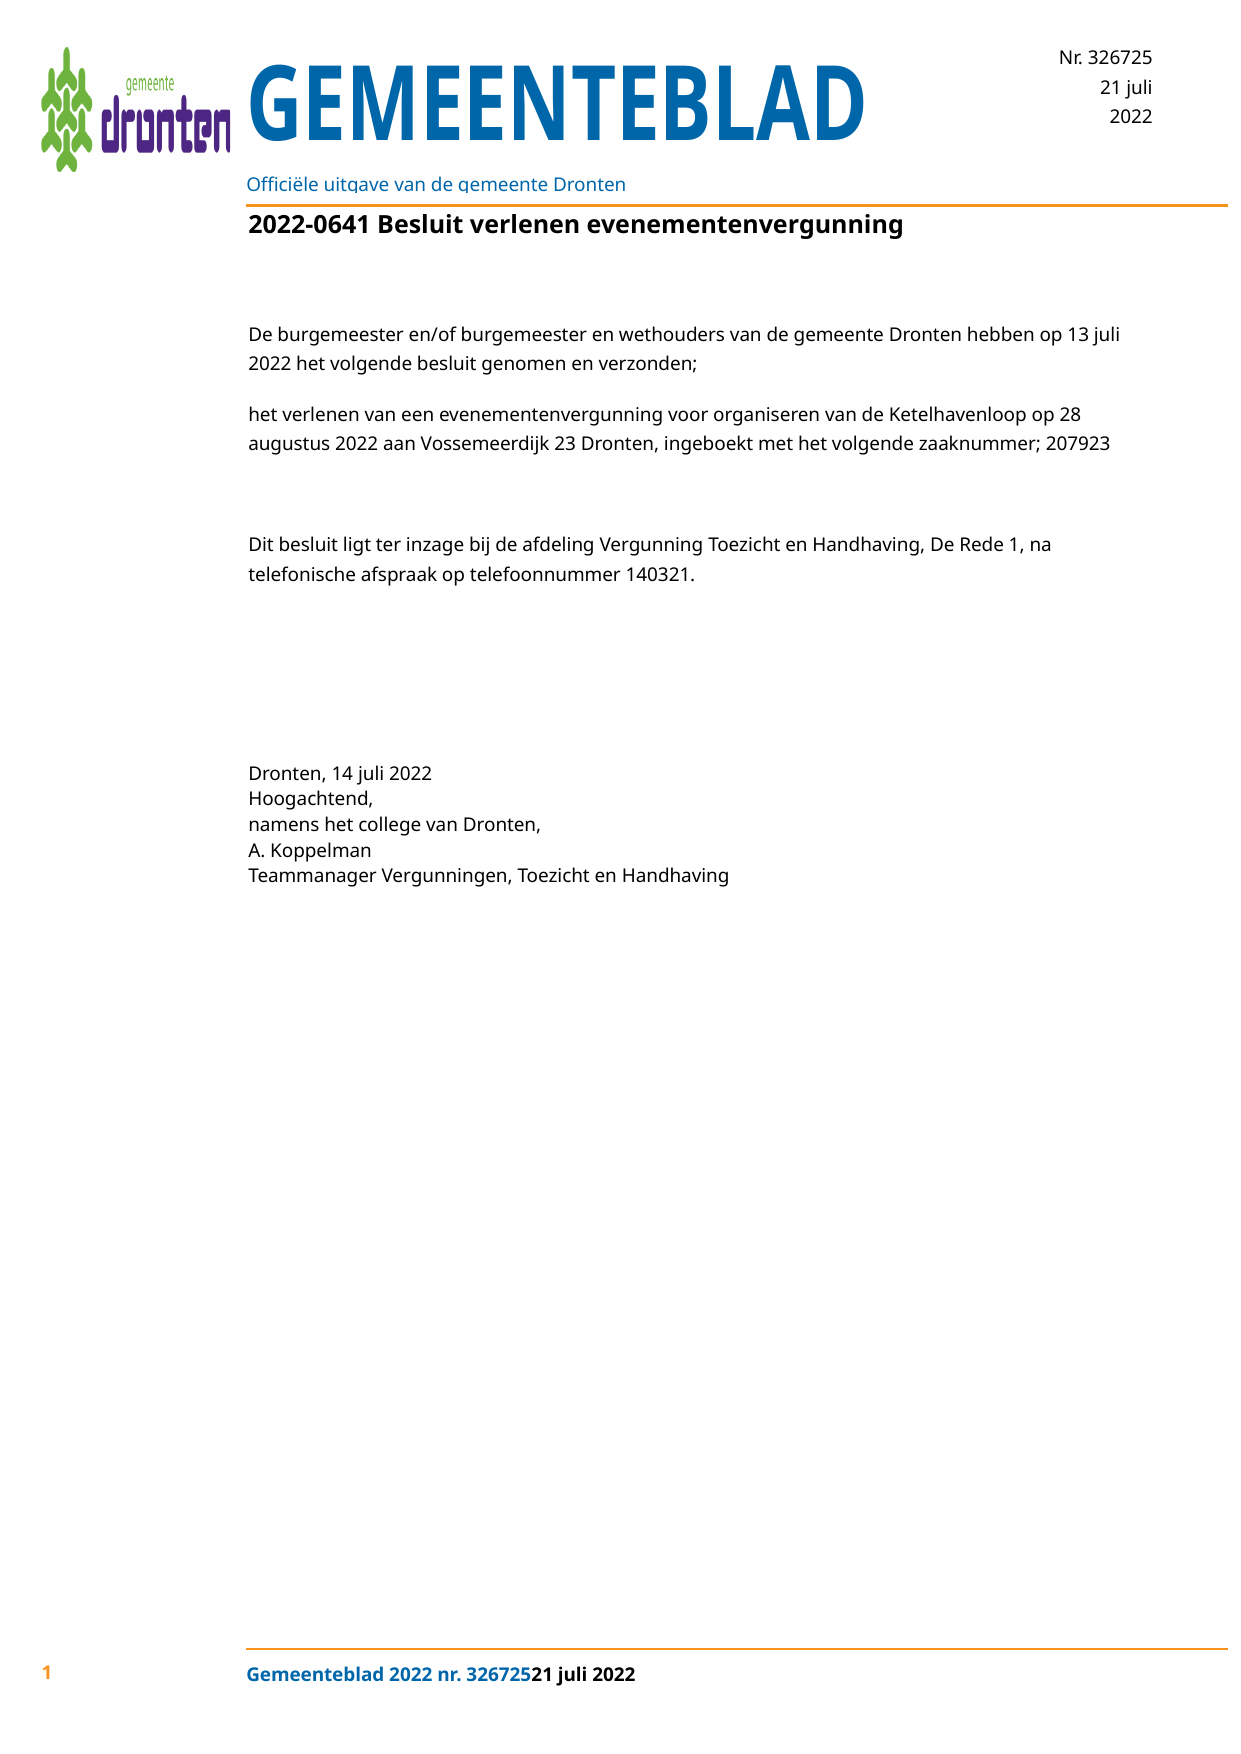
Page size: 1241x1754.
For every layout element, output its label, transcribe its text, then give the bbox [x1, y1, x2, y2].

text namens het college van Dronten, [248, 811, 1152, 837]
text A. Koppelman [248, 837, 1152, 863]
text Hoogachtend, [248, 786, 1152, 811]
text 2022-0641 Besluit verlenen evenementenvergunning [248, 207, 1152, 241]
picture [41, 47, 231, 172]
text het verlenen van een evenementenvergunning voor organiseren van de Ketelhavenloop op 28 augustus 2022 aan Vossemeerdijk 23 Dronten, ingeboekt met het volgende zaaknummer; 207923 [248, 401, 1152, 456]
text De burgemeester en/of burgemeester en wethouders van de gemeente Dronten hebben op 13 juli 2022 het volgende besluit genomen en verzonden; [248, 321, 1152, 376]
text Dronten, 14 juli 2022 [248, 760, 1152, 786]
text Dit besluit ligt ter inzage bij de afdeling Vergunning Toezicht en Handhaving, De Rede 1, na telefonische afspraak op telefoonnummer 140321. [248, 531, 1152, 586]
text Teammanager Vergunningen, Toezicht en Handhaving [248, 863, 1152, 888]
